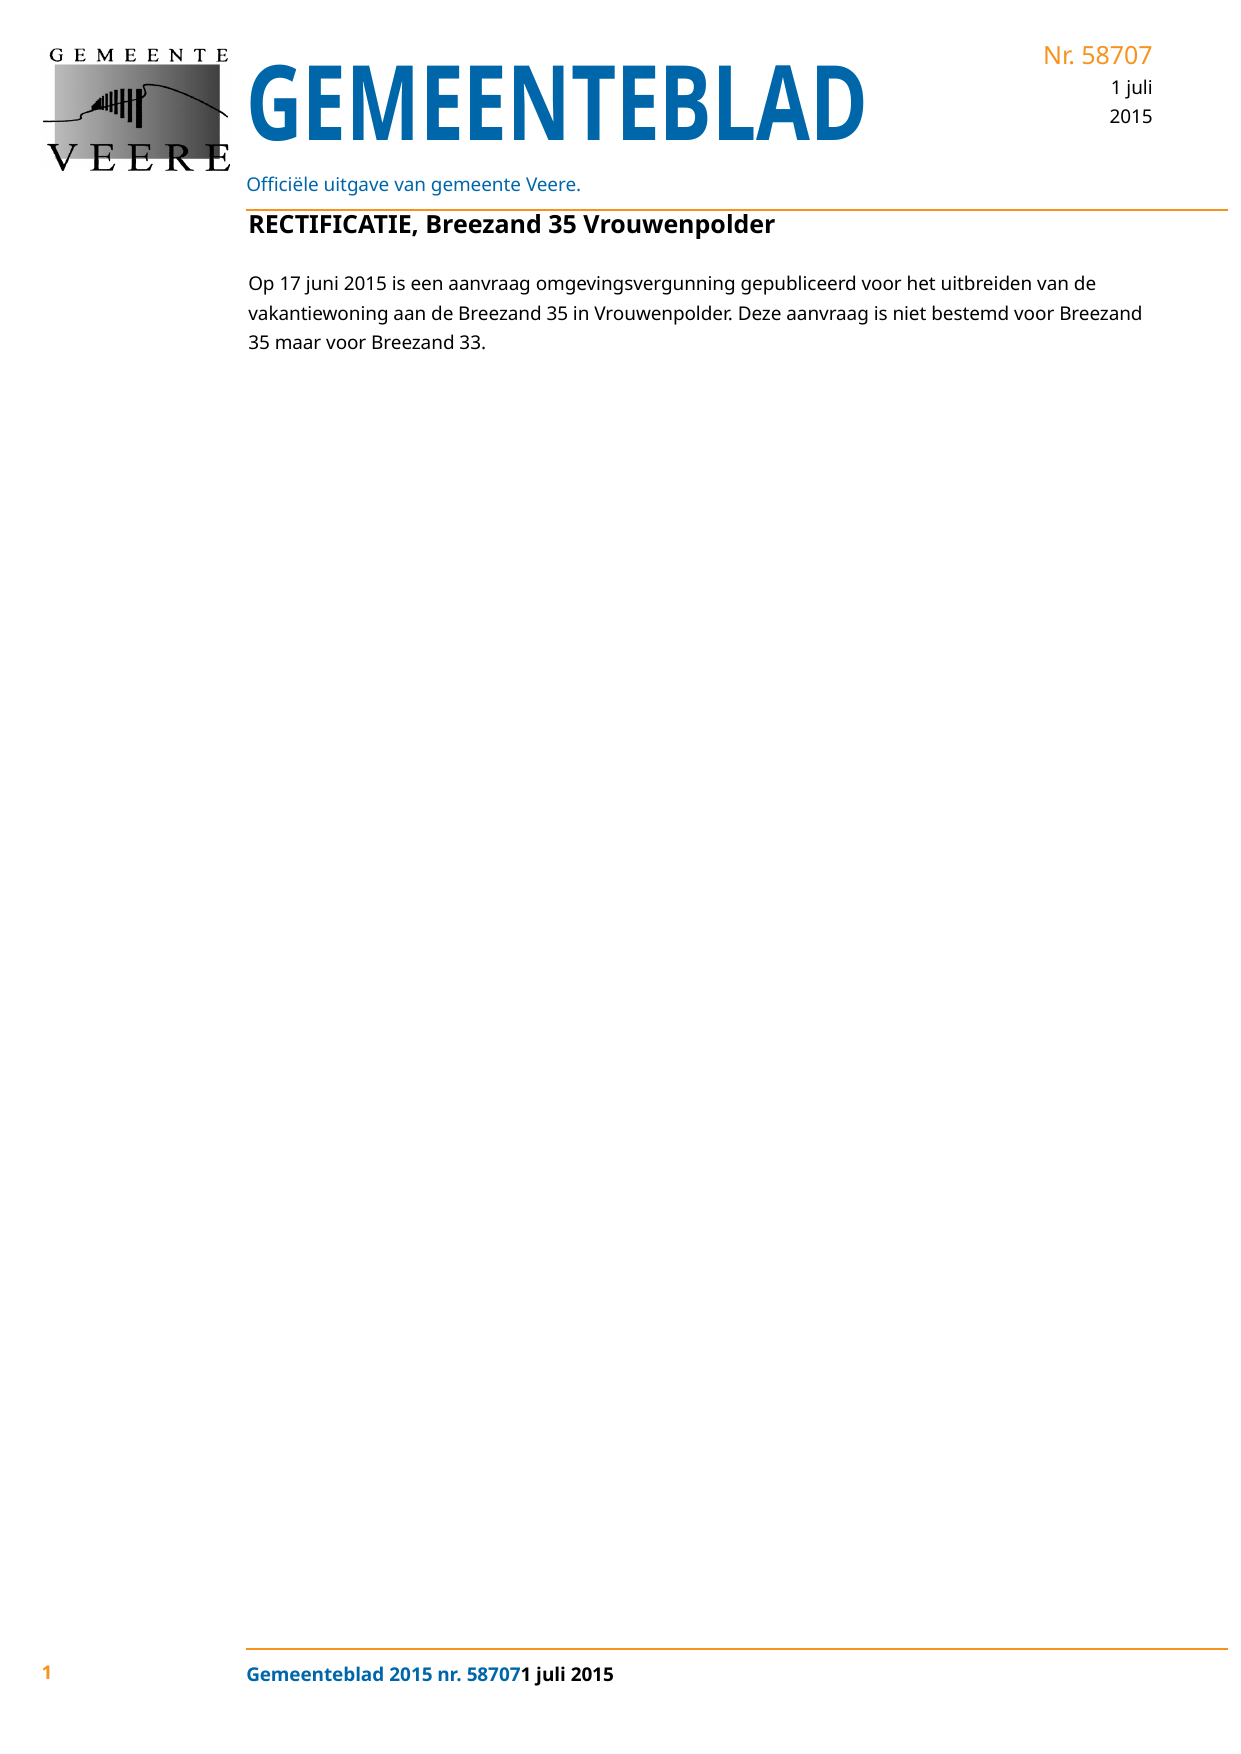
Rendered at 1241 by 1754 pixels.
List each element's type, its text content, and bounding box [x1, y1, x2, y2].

picture [41, 47, 231, 172]
text RECTIFICATIE, Breezand 35 Vrouwenpolder [248, 211, 1152, 241]
text Op 17 juni 2015 is een aanvraag omgevingsvergunning gepubliceerd voor het uitbreiden van de vakantiewoning aan de Breezand 35 in Vrouwenpolder. Deze aanvraag is niet bestemd voor Breezand 35 maar voor Breezand 33. [248, 270, 1152, 355]
